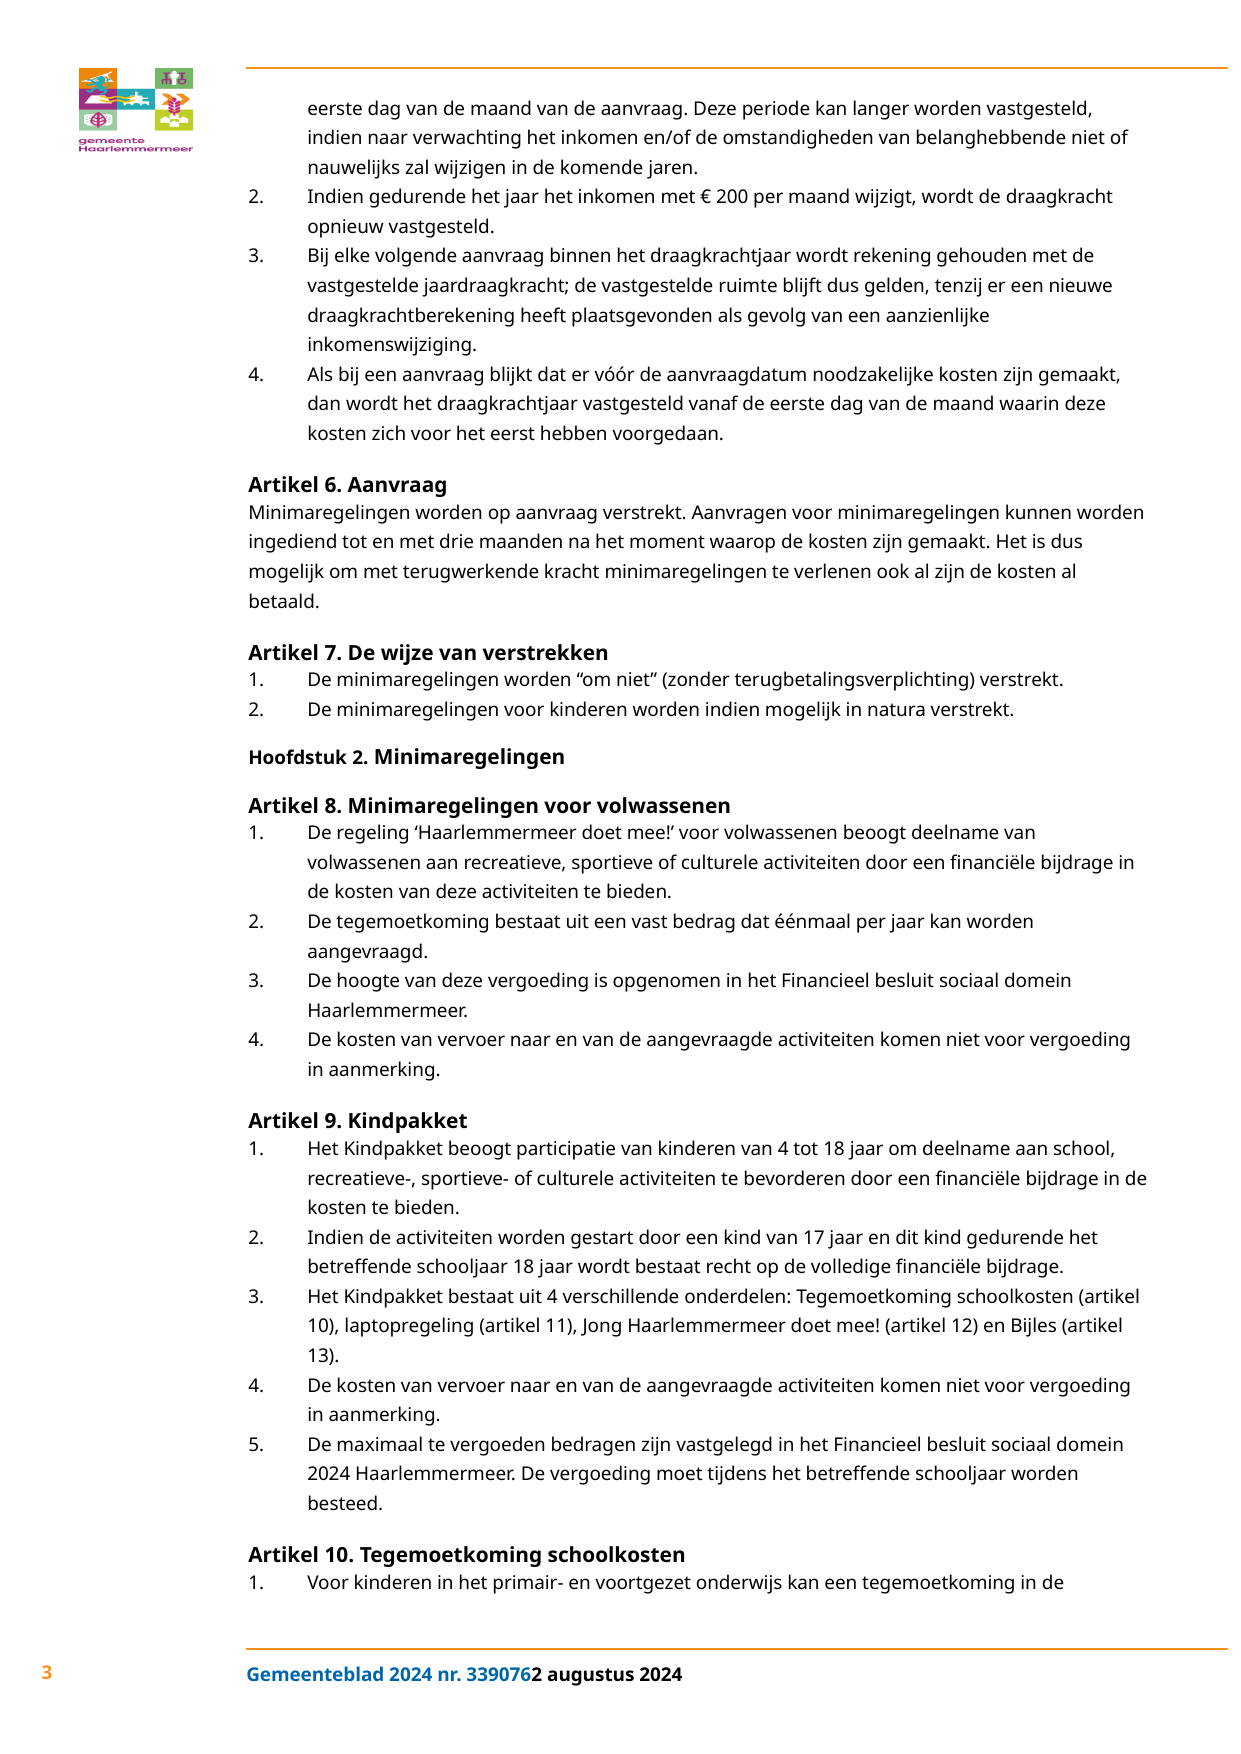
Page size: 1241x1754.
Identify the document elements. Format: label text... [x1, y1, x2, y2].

picture [41, 47, 231, 172]
list Indien de activiteiten worden gestart door een kind van 17 jaar en dit kind gedurende het betreffende schooljaar 18 jaar wordt bestaat recht op de volledige financiële bijdrage. [248, 1224, 1152, 1279]
text Hoofdstuk 2. Minimaregelingen [248, 742, 1152, 770]
list De minimaregelingen voor kinderen worden indien mogelijk in natura verstrekt. [248, 696, 1152, 722]
list Indien gedurende het jaar het inkomen met € 200 per maand wijzigt, wordt de draagkracht opnieuw vastgesteld. [248, 183, 1152, 239]
list De kosten van vervoer naar en van de aangevraagde activiteiten komen niet voor vergoeding in aanmerking. [248, 1372, 1152, 1427]
list De minimaregelingen worden “om niet” (zonder terugbetalingsverplichting) verstrekt. [248, 667, 1152, 692]
list De tegemoetkoming bestaat uit een vast bedrag dat éénmaal per jaar kan worden aangevraagd. [248, 908, 1152, 964]
text Artikel 10. Tegemoetkoming schoolkosten [248, 1541, 1152, 1569]
text Artikel 9. Kindpakket [248, 1107, 1152, 1135]
list De regeling ‘Haarlemmermeer doet mee!’ voor volwassenen beoogt deelname van volwassenen aan recreatieve, sportieve of culturele activiteiten door een financiële bijdrage in de kosten van deze activiteiten te bieden. [248, 819, 1152, 904]
list Het Kindpakket bestaat uit 4 verschillende onderdelen: Tegemoetkoming schoolkosten (artikel 10), laptopregeling (artikel 11), Jong Haarlemmermeer doet mee! (artikel 12) en Bijles (artikel 13). [248, 1283, 1152, 1368]
list De hoogte van deze vergoeding is opgenomen in het Financieel besluit sociaal domein Haarlemmermeer. [248, 967, 1152, 1023]
text Artikel 7. De wijze van verstrekken [248, 638, 1152, 667]
list Als bij een aanvraag blijkt dat er vóór de aanvraagdatum noodzakelijke kosten zijn gemaakt, dan wordt het draagkrachtjaar vastgesteld vanaf de eerste dag van de maand waarin deze kosten zich voor het eerst hebben voorgedaan. [248, 361, 1152, 446]
list De kosten van vervoer naar en van de aangevraagde activiteiten komen niet voor vergoeding in aanmerking. [248, 1027, 1152, 1082]
text Minimaregelingen worden op aanvraag verstrekt. Aanvragen voor minimaregelingen kunnen worden ingediend tot en met drie maanden na het moment waarop de kosten zijn gemaakt. Het is dus mogelijk om met terugwerkende kracht minimaregelingen te verlenen ook al zijn de kosten al betaald. [248, 499, 1152, 613]
text Artikel 6. Aanvraag [248, 471, 1152, 499]
list Het Kindpakket beoogt participatie van kinderen van 4 tot 18 jaar om deelname aan school, recreatieve-, sportieve- of culturele activiteiten te bevorderen door een financiële bijdrage in de kosten te bieden. [248, 1135, 1152, 1220]
list Voor kinderen in het primair- en voortgezet onderwijs kan een tegemoetkoming in de [248, 1569, 1152, 1595]
list De maximaal te vergoeden bedragen zijn vastgelegd in het Financieel besluit sociaal domein 2024 Haarlemmermeer. De vergoeding moet tijdens het betreffende schooljaar worden besteed. [248, 1431, 1152, 1516]
list eerste dag van de maand van de aanvraag. Deze periode kan langer worden vastgesteld, indien naar verwachting het inkomen en/of de omstandigheden van belanghebbende niet of nauwelijks zal wijzigen in de komende jaren. [248, 95, 1152, 180]
list Bij elke volgende aanvraag binnen het draagkrachtjaar wordt rekening gehouden met de vastgestelde jaardraagkracht; de vastgestelde ruimte blijft dus gelden, tenzij er een nieuwe draagkrachtberekening heeft plaatsgevonden als gevolg van een aanzienlijke inkomenswijziging. [248, 243, 1152, 357]
text Artikel 8. Minimaregelingen voor volwassenen [248, 791, 1152, 819]
